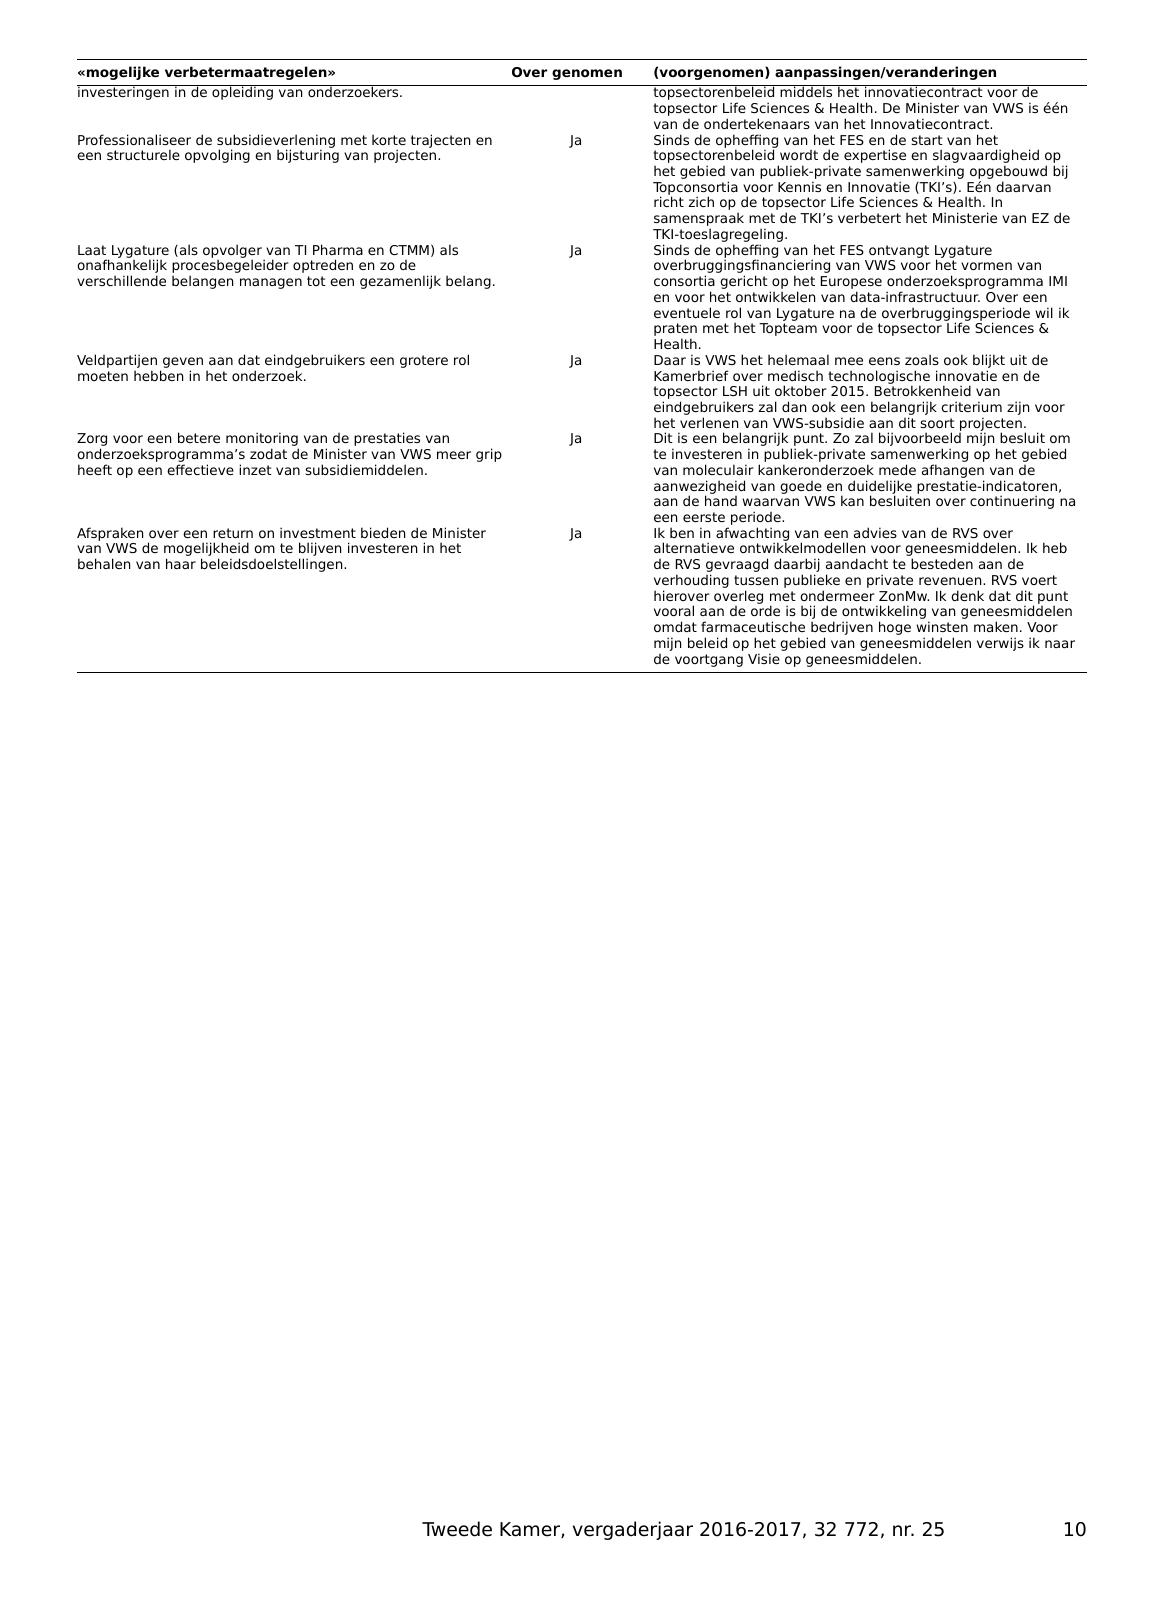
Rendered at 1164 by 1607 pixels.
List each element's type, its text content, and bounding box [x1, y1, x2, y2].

table_cell topsectorenbeleid middels het innovatiecontract voor de topsector Life Sciences & Health. De Minister van VWS is één van de ondertekenaars van het Innovatiecontract. [647, 86, 1087, 132]
table_cell Afspraken over een return on investment bieden de Minister van VWS de mogelijkheid om te blijven investeren in het behalen van haar beleidsdoelstellingen. [77, 526, 505, 672]
table_cell Ja [505, 133, 647, 242]
table_cell Ja [505, 526, 647, 672]
table_header Over genomen [505, 60, 647, 85]
table_cell Ja [505, 431, 647, 526]
table_cell Sinds de opheffing van het FES ontvangt Lygature overbruggingsfinanciering van VWS voor het vormen van consortia gericht op het Europese onderzoeksprogramma IMI en voor het ontwikkelen van data-infrastructuur. Over een eventuele rol van Lygature na de overbruggingsperiode wil ik praten met het Topteam voor de topsector Life Sciences & Health. [647, 243, 1087, 353]
table_cell Ik ben in afwachting van een advies van de RVS over alternatieve ontwikkelmodellen voor geneesmiddelen. Ik heb de RVS gevraagd daarbij aandacht te besteden aan de verhouding tussen publieke en private revenuen. RVS voert hierover overleg met ondermeer ZonMw. Ik denk dat dit punt vooral aan de orde is bij de ontwikkeling van geneesmiddelen omdat farmaceutische bedrijven hoge winsten maken. Voor mijn beleid op het gebied van geneesmiddelen verwijs ik naar de voortgang Visie op geneesmiddelen. [647, 526, 1087, 672]
table_cell Professionaliseer de subsidieverlening met korte trajecten en een structurele opvolging en bijsturing van projecten. [77, 133, 505, 242]
table_cell Laat Lygature (als opvolger van TI Pharma en CTMM) als onafhankelijk procesbegeleider optreden en zo de verschillende belangen managen tot een gezamenlijk belang. [77, 243, 505, 353]
table_cell Sinds de opheffing van het FES en de start van het topsectorenbeleid wordt de expertise en slagvaardigheid op het gebied van publiek-private samenwerking opgebouwd bij Topconsortia voor Kennis en Innovatie (TKI’s). Eén daarvan richt zich op de topsector Life Sciences & Health. In samenspraak met de TKI’s verbetert het Ministerie van EZ de TKI-toeslagregeling. [647, 133, 1087, 242]
table_cell Veldpartijen geven aan dat eindgebruikers een grotere rol moeten hebben in het onderzoek. [77, 353, 505, 431]
table_cell Dit is een belangrijk punt. Zo zal bijvoorbeeld mijn besluit om te investeren in publiek-private samenwerking op het gebied van moleculair kankeronderzoek mede afhangen van de aanwezigheid van goede en duidelijke prestatie-indicatoren, aan de hand waarvan VWS kan besluiten over continuering na een eerste periode. [647, 431, 1087, 526]
table_cell [505, 86, 647, 132]
table_header (voorgenomen) aanpassingen/veranderingen [647, 60, 1087, 85]
table_header «mogelijke verbetermaatregelen» [77, 60, 505, 85]
table_cell investeringen in de opleiding van onderzoekers. [77, 86, 505, 132]
table_cell Zorg voor een betere monitoring van de prestaties van onderzoeksprogramma’s zodat de Minister van VWS meer grip heeft op een effectieve inzet van subsidiemiddelen. [77, 431, 505, 526]
table_cell Daar is VWS het helemaal mee eens zoals ook blijkt uit de Kamerbrief over medisch technologische innovatie en de topsector LSH uit oktober 2015. Betrokkenheid van eindgebruikers zal dan ook een belangrijk criterium zijn voor het verlenen van VWS-subsidie aan dit soort projecten. [647, 353, 1087, 431]
table_cell Ja [505, 243, 647, 353]
table_cell Ja [505, 353, 647, 431]
